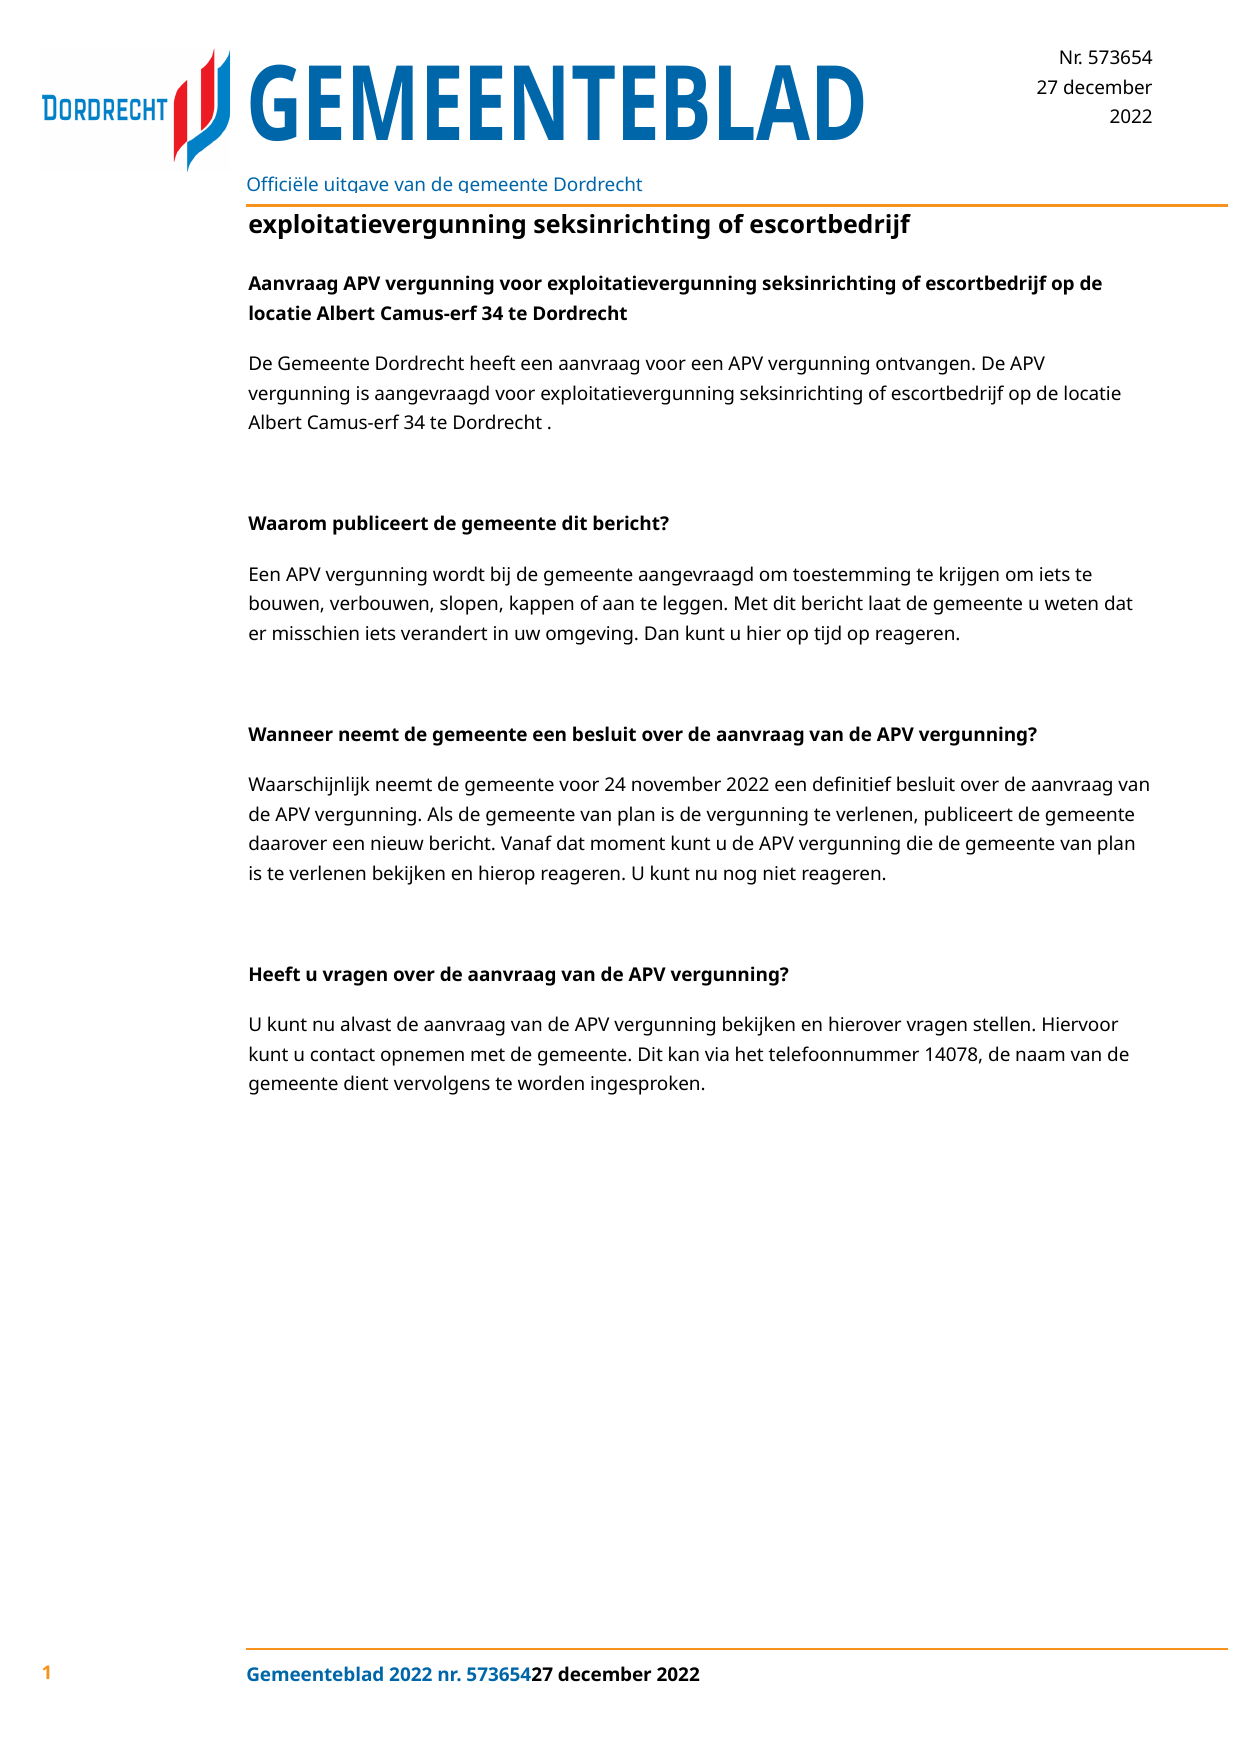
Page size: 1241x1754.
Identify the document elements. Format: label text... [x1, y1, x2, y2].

text De Gemeente Dordrecht heeft een aanvraag voor een APV vergunning ontvangen. De APV vergunning is aangevraagd voor exploitatievergunning seksinrichting of escortbedrijf op de locatie Albert Camus-erf 34 te Dordrecht . [248, 350, 1152, 435]
text Waarom publiceert de gemeente dit bericht? [248, 510, 1152, 536]
text Een APV vergunning wordt bij de gemeente aangevraagd om toestemming te krijgen om iets te bouwen, verbouwen, slopen, kappen of aan te leggen. Met dit bericht laat de gemeente u weten dat er misschien iets verandert in uw omgeving. Dan kunt u hier op tijd op reageren. [248, 561, 1152, 646]
text Wanneer neemt de gemeente een besluit over de aanvraag van de APV vergunning? [248, 721, 1152, 746]
text exploitatievergunning seksinrichting of escortbedrijf [248, 207, 1152, 241]
picture [41, 47, 231, 172]
text Heeft u vragen over de aanvraag van de APV vergunning? [248, 961, 1152, 986]
text Aanvraag APV vergunning voor exploitatievergunning seksinrichting of escortbedrijf op de locatie Albert Camus-erf 34 te Dordrecht [248, 270, 1152, 326]
text U kunt nu alvast de aanvraag van de APV vergunning bekijken en hierover vragen stellen. Hiervoor kunt u contact opnemen met de gemeente. Dit kan via het telefoonnummer 14078, de naam van de gemeente dient vervolgens te worden ingesproken. [248, 1011, 1152, 1096]
text Waarschijnlijk neemt de gemeente voor 24 november 2022 een definitief besluit over de aanvraag van de APV vergunning. Als de gemeente van plan is de vergunning te verlenen, publiceert de gemeente daarover een nieuw bericht. Vanaf dat moment kunt u de APV vergunning die de gemeente van plan is te verlenen bekijken en hierop reageren. U kunt nu nog niet reageren. [248, 771, 1152, 886]
